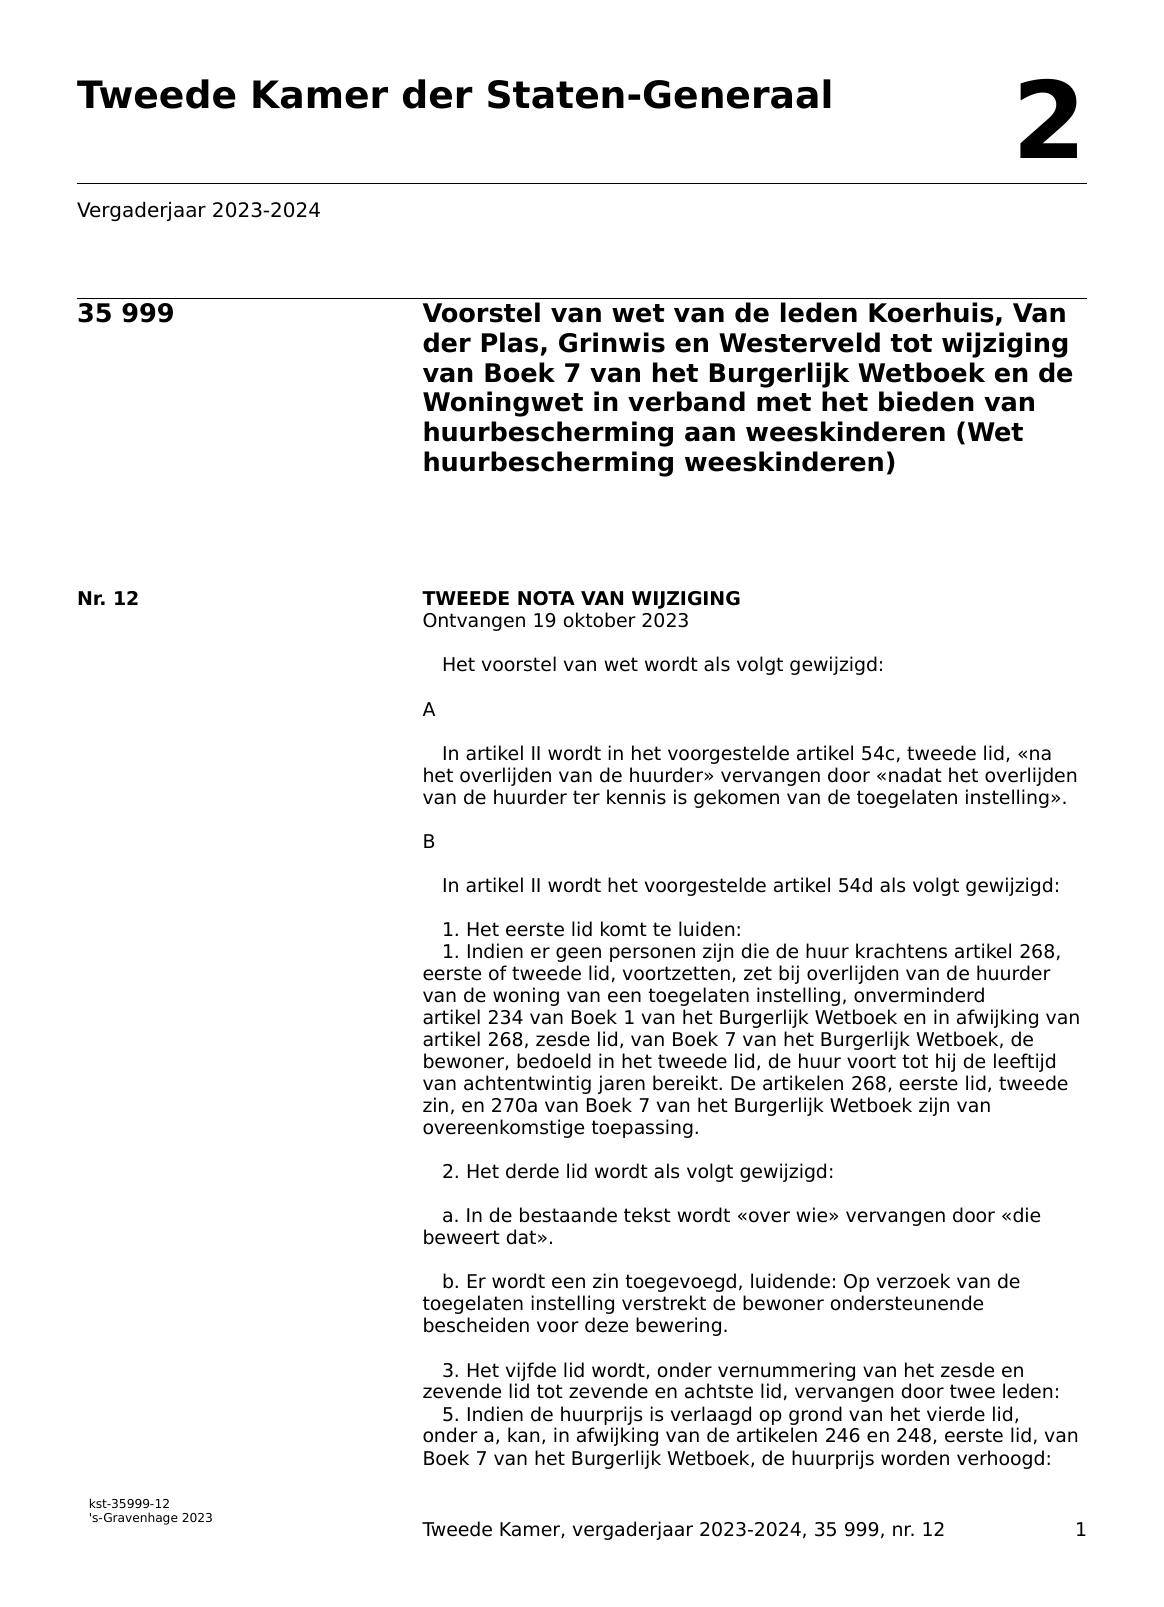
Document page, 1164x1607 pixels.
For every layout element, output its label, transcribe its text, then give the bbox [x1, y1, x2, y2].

text b. Er wordt een zin toegevoegd, luidende: Op verzoek van de toegelaten instelling verstrekt de bewoner ondersteunende bescheiden voor deze bewering. [422, 1271, 1087, 1337]
text a. In de bestaande tekst wordt «over wie» vervangen door «die beweert dat». [422, 1205, 1087, 1249]
subtitle B [422, 831, 1087, 853]
text In artikel II wordt in het voorgestelde artikel 54c, tweede lid, «na het overlijden van de huurder» vervangen door «nadat het overlijden van de huurder ter kennis is gekomen van de toegelaten instelling». [422, 743, 1087, 808]
table_cell Vergaderjaar 2023-2024 [77, 184, 1087, 298]
text Het voorstel van wet wordt als volgt gewijzigd: [422, 654, 1087, 676]
text 1. Indien er geen personen zijn die de huur krachtens artikel 268, eerste of tweede lid, voortzetten, zet bij overlijden van de huurder van de woning van een toegelaten instelling, onverminderd artikel 234 van Boek 1 van het Burgerlijk Wetboek en in afwijking van artikel 268, zesde lid, van Boek 7 van het Burgerlijk Wetboek, de bewoner, bedoeld in het tweede lid, de huur voort tot hij de leeftijd van achtentwintig jaren bereikt. De artikelen 268, eerste lid, tweede zin, en 270a van Boek 7 van het Burgerlijk Wetboek zijn van overeenkomstige toepassing. [422, 941, 1087, 1139]
subtitle A [422, 698, 1087, 720]
text 5. Indien de huurprijs is verlaagd op grond van het vierde lid, onder a, kan, in afwijking van de artikelen 246 en 248, eerste lid, van Boek 7 van het Burgerlijk Wetboek, de huurprijs worden verhoogd: [422, 1403, 1087, 1469]
text 's-Gravenhage 2023 [88, 1511, 323, 1525]
subtitle Nr. 12 TWEEDE NOTA VAN WIJZIGING [77, 588, 1087, 610]
text 3. Het vijfde lid wordt, onder vernummering van het zesde en zevende lid tot zevende en achtste lid, vervangen door twee leden: [422, 1359, 1087, 1403]
subtitle 35 999 Voorstel van wet van de leden Koerhuis, Van der Plas, Grinwis en Westerveld tot wijziging van Boek 7 van het Burgerlijk Wetboek en de Woningwet in verband met het bieden van huurbescherming aan weeskinderen (Wet huurbescherming weeskinderen) [77, 299, 1087, 477]
text Ontvangen 19 oktober 2023 [422, 610, 1087, 632]
table_header Tweede Kamer der Staten-Generaal [77, 59, 886, 183]
text In artikel II wordt het voorgestelde artikel 54d als volgt gewijzigd: [422, 875, 1087, 897]
text 2. Het derde lid wordt als volgt gewijzigd: [422, 1161, 1087, 1183]
text 1. Het eerste lid komt te luiden: [422, 919, 1087, 941]
table_header 2 [886, 59, 1087, 183]
text kst-35999-12 [88, 1497, 323, 1511]
